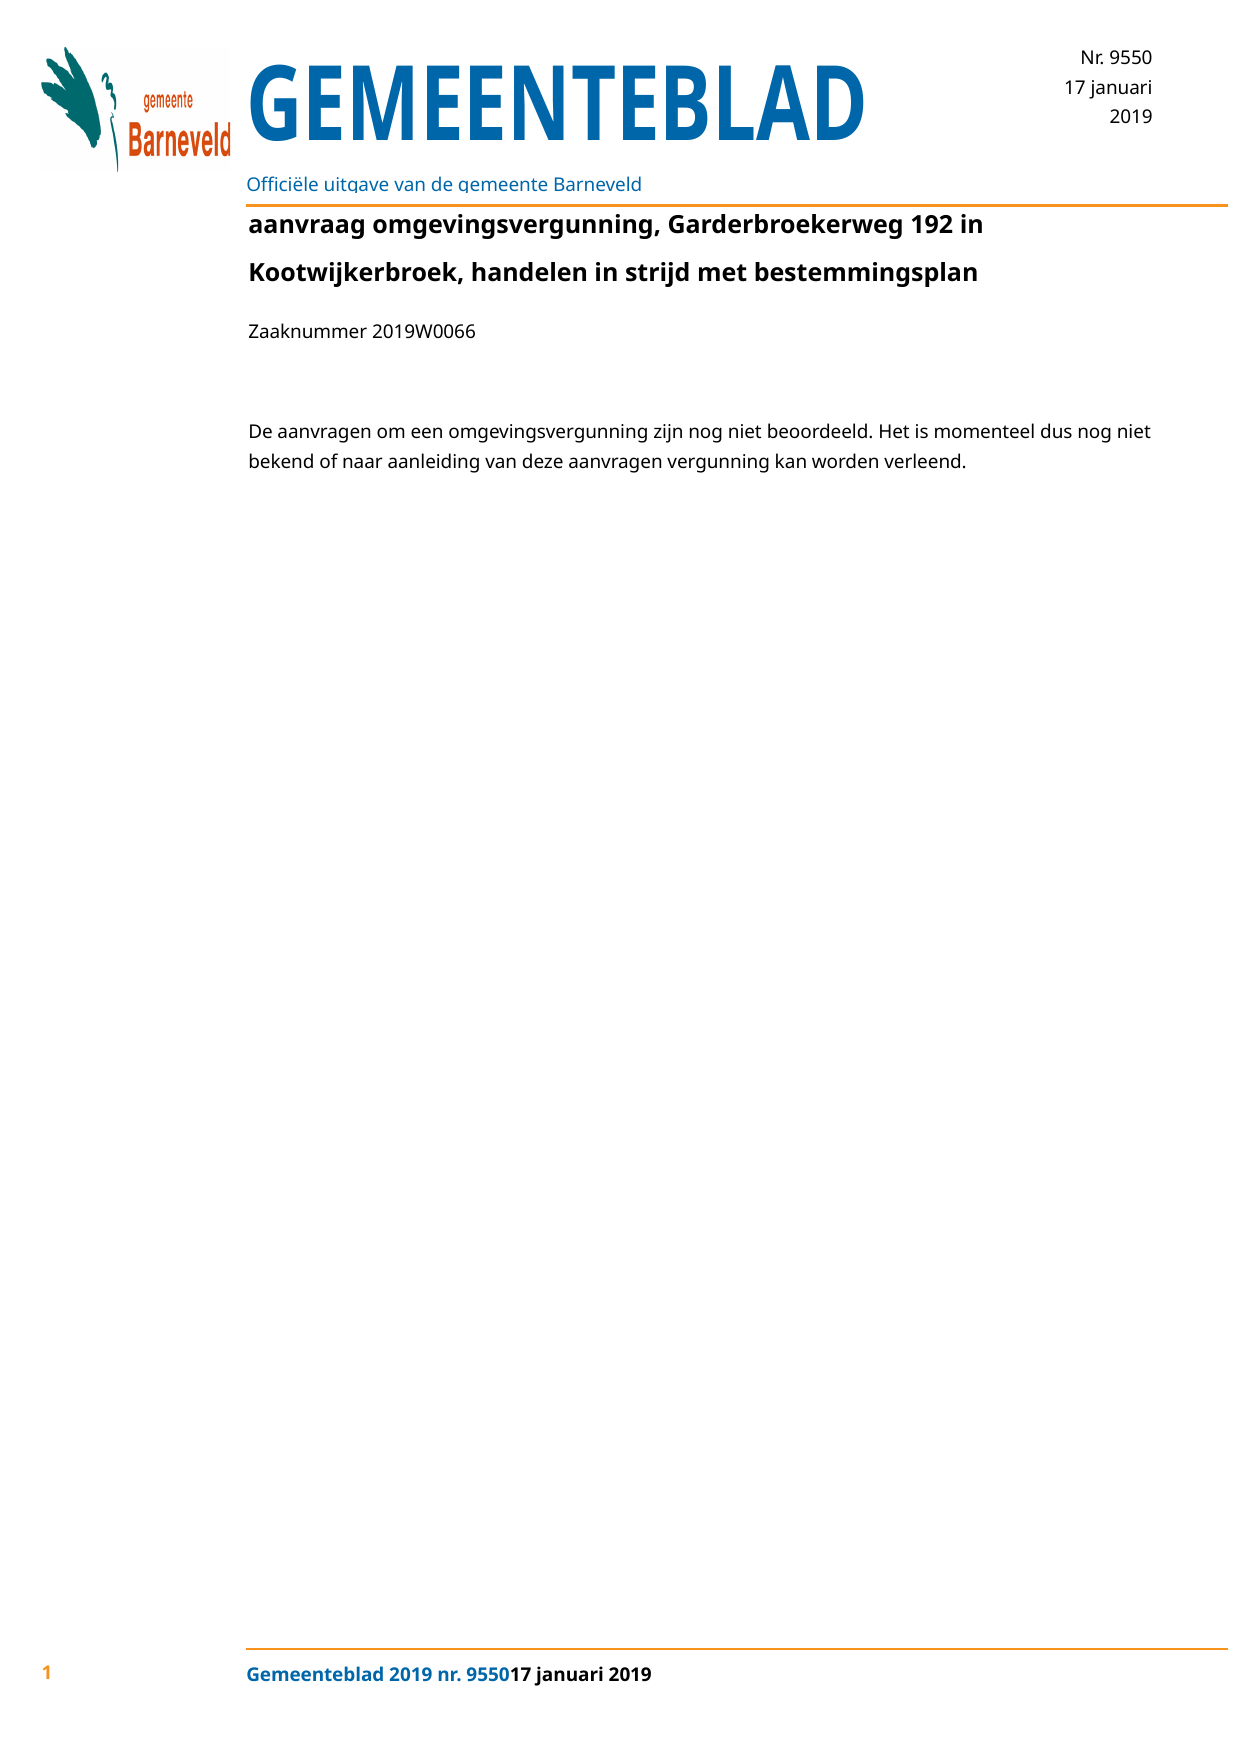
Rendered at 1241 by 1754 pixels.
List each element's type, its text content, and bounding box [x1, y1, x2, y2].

picture [41, 47, 231, 172]
text De aanvragen om een omgevingsvergunning zijn nog niet beoordeeld. Het is momenteel dus nog niet bekend of naar aanleiding van deze aanvragen vergunning kan worden verleend. [248, 419, 1152, 474]
text Zaaknummer 2019W0066 [248, 318, 1152, 344]
text aanvraag omgevingsvergunning, Garderbroekerweg 192 in Kootwijkerbroek, handelen in strijd met bestemmingsplan [248, 207, 1152, 288]
